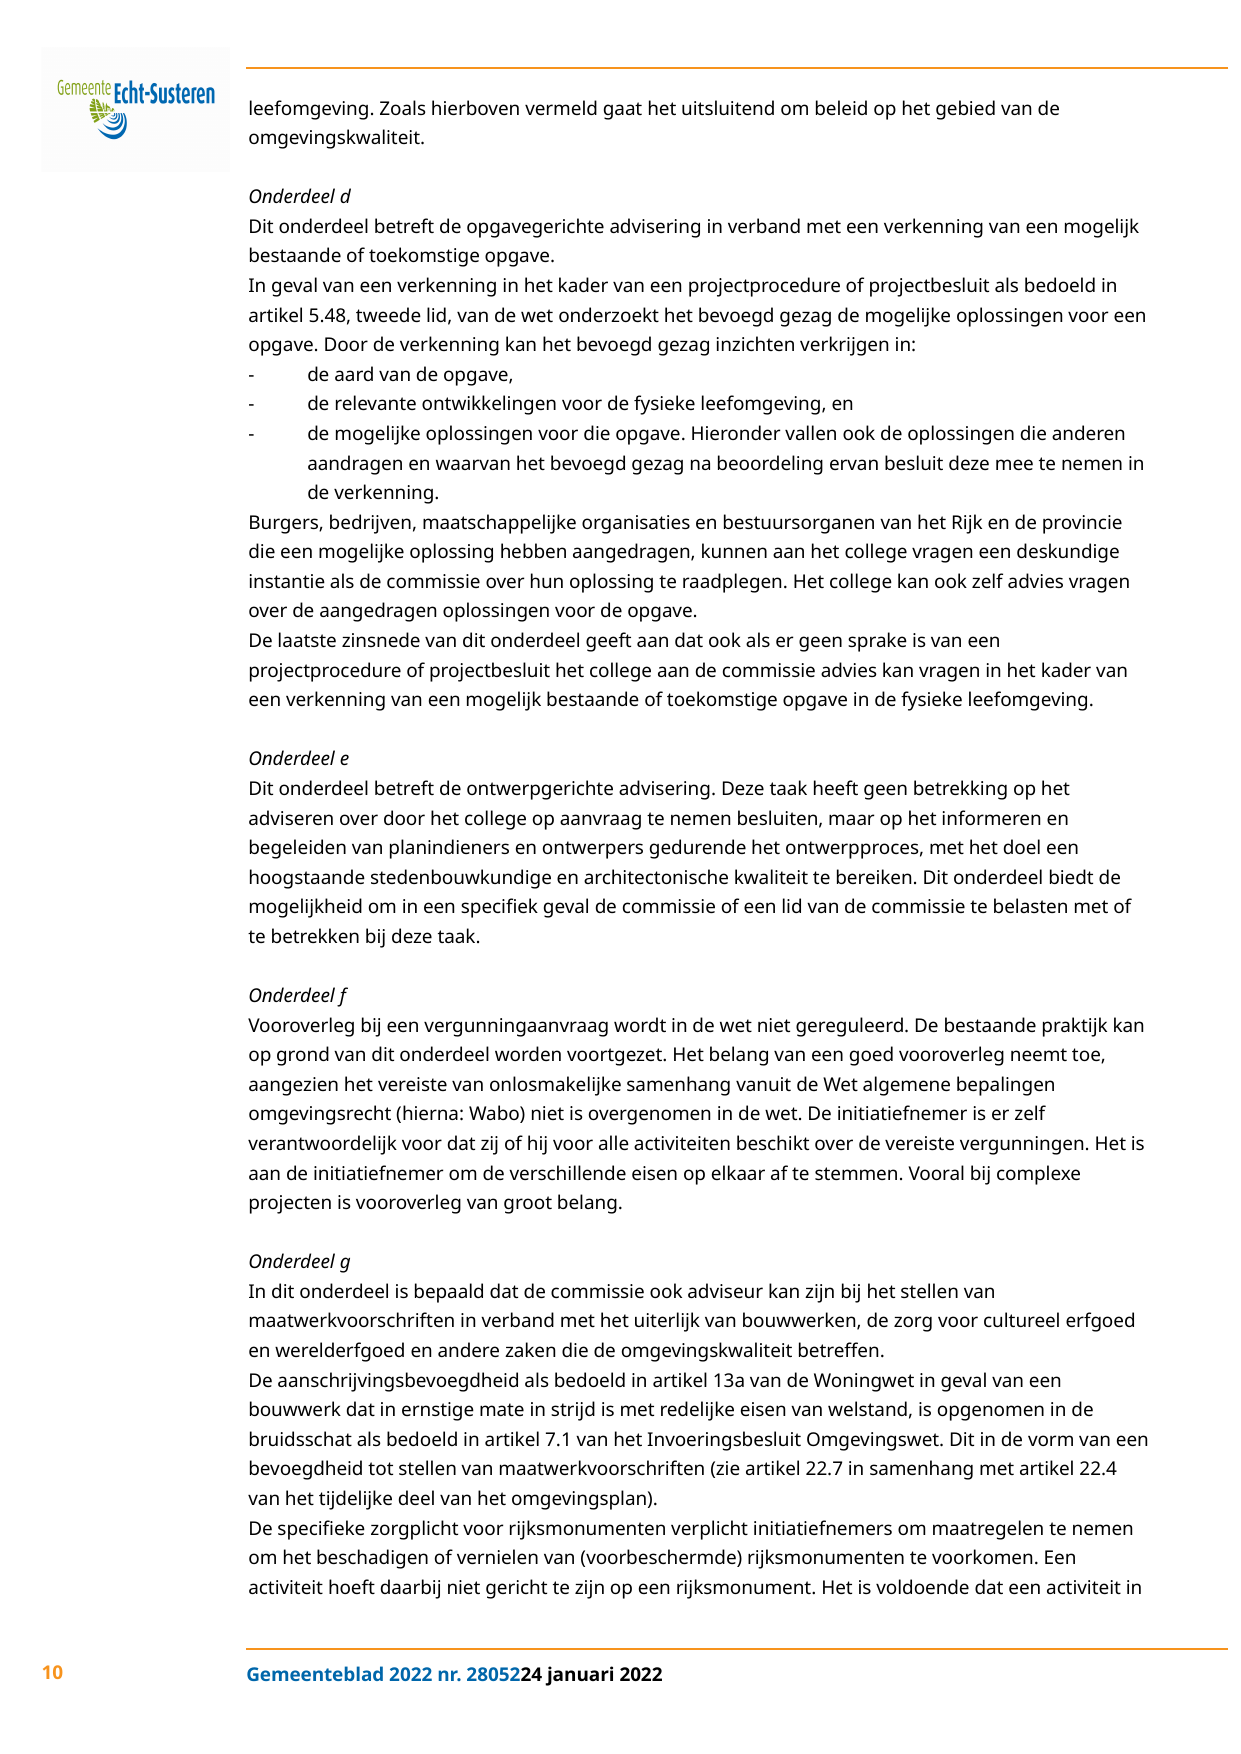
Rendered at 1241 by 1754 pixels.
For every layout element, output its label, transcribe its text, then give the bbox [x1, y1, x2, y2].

list de aard van de opgave, [248, 361, 1152, 387]
text Dit onderdeel betreft de ontwerpgerichte advisering. Deze taak heeft geen betrekking op het adviseren over door het college op aanvraag te nemen besluiten, maar op het informeren en begeleiden van planindieners en ontwerpers gedurende het ontwerpproces, met het doel een hoogstaande stedenbouwkundige en architectonische kwaliteit te bereiken. Dit onderdeel biedt de mogelijkheid om in een specifiek geval de commissie of een lid van de commissie te belasten met of te betrekken bij deze taak. [248, 775, 1152, 949]
text De aanschrijvingsbevoegdheid als bedoeld in artikel 13a van de Woningwet in geval van een bouwwerk dat in ernstige mate in strijd is met redelijke eisen van welstand, is opgenomen in de bruidsschat als bedoeld in artikel 7.1 van het Invoeringsbesluit Omgevingswet. Dit in de vorm van een bevoegdheid tot stellen van maatwerkvoorschriften (zie artikel 22.7 in samenhang met artikel 22.4 van het tijdelijke deel van het omgevingsplan). [248, 1367, 1152, 1511]
text Burgers, bedrijven, maatschappelijke organisaties en bestuursorganen van het Rijk en de provincie die een mogelijke oplossing hebben aangedragen, kunnen aan het college vragen een deskundige instantie als de commissie over hun oplossing te raadplegen. Het college kan ook zelf advies vragen over de aangedragen oplossingen voor de opgave. [248, 509, 1152, 623]
text Dit onderdeel betreft de opgavegerichte advisering in verband met een verkenning van een mogelijk bestaande of toekomstige opgave. [248, 213, 1152, 268]
text Vooroverleg bij een vergunningaanvraag wordt in de wet niet gereguleerd. De bestaande praktijk kan op grond van dit onderdeel worden voortgezet. Het belang van een goed vooroverleg neemt toe, aangezien het vereiste van onlosmakelijke samenhang vanuit de Wet algemene bepalingen omgevingsrecht (hierna: Wabo) niet is overgenomen in de wet. De initiatiefnemer is er zelf verantwoordelijk voor dat zij of hij voor alle activiteiten beschikt over de vereiste vergunningen. Het is aan de initiatiefnemer om de verschillende eisen op elkaar af te stemmen. Vooral bij complexe projecten is vooroverleg van groot belang. [248, 1012, 1152, 1215]
text Onderdeel f [248, 982, 1152, 1008]
text De specifieke zorgplicht voor rijksmonumenten verplicht initiatiefnemers om maatregelen te nemen om het beschadigen of vernielen van (voorbeschermde) rijksmonumenten te voorkomen. Een activiteit hoeft daarbij niet gericht te zijn op een rijksmonument. Het is voldoende dat een activiteit in [248, 1515, 1152, 1600]
list de mogelijke oplossingen voor die opgave. Hieronder vallen ook de oplossingen die anderen aandragen en waarvan het bevoegd gezag na beoordeling ervan besluit deze mee te nemen in de verkenning. [248, 420, 1152, 505]
list de relevante ontwikkelingen voor de fysieke leefomgeving, en [248, 391, 1152, 416]
text Onderdeel e [248, 746, 1152, 771]
picture [41, 47, 231, 172]
text Onderdeel d [248, 183, 1152, 209]
text Onderdeel g [248, 1248, 1152, 1274]
text De laatste zinsnede van dit onderdeel geeft aan dat ook als er geen sprake is van een projectprocedure of projectbesluit het college aan de commissie advies kan vragen in het kader van een verkenning van een mogelijk bestaande of toekomstige opgave in de fysieke leefomgeving. [248, 627, 1152, 712]
text leefomgeving. Zoals hierboven vermeld gaat het uitsluitend om beleid op het gebied van de omgevingskwaliteit. [248, 95, 1152, 150]
text In dit onderdeel is bepaald dat de commissie ook adviseur kan zijn bij het stellen van maatwerkvoorschriften in verband met het uiterlijk van bouwwerken, de zorg voor cultureel erfgoed en werelderfgoed en andere zaken die de omgevingskwaliteit betreffen. [248, 1278, 1152, 1363]
text In geval van een verkenning in het kader van een projectprocedure of projectbesluit als bedoeld in artikel 5.48, tweede lid, van de wet onderzoekt het bevoegd gezag de mogelijke oplossingen voor een opgave. Door de verkenning kan het bevoegd gezag inzichten verkrijgen in: [248, 272, 1152, 357]
